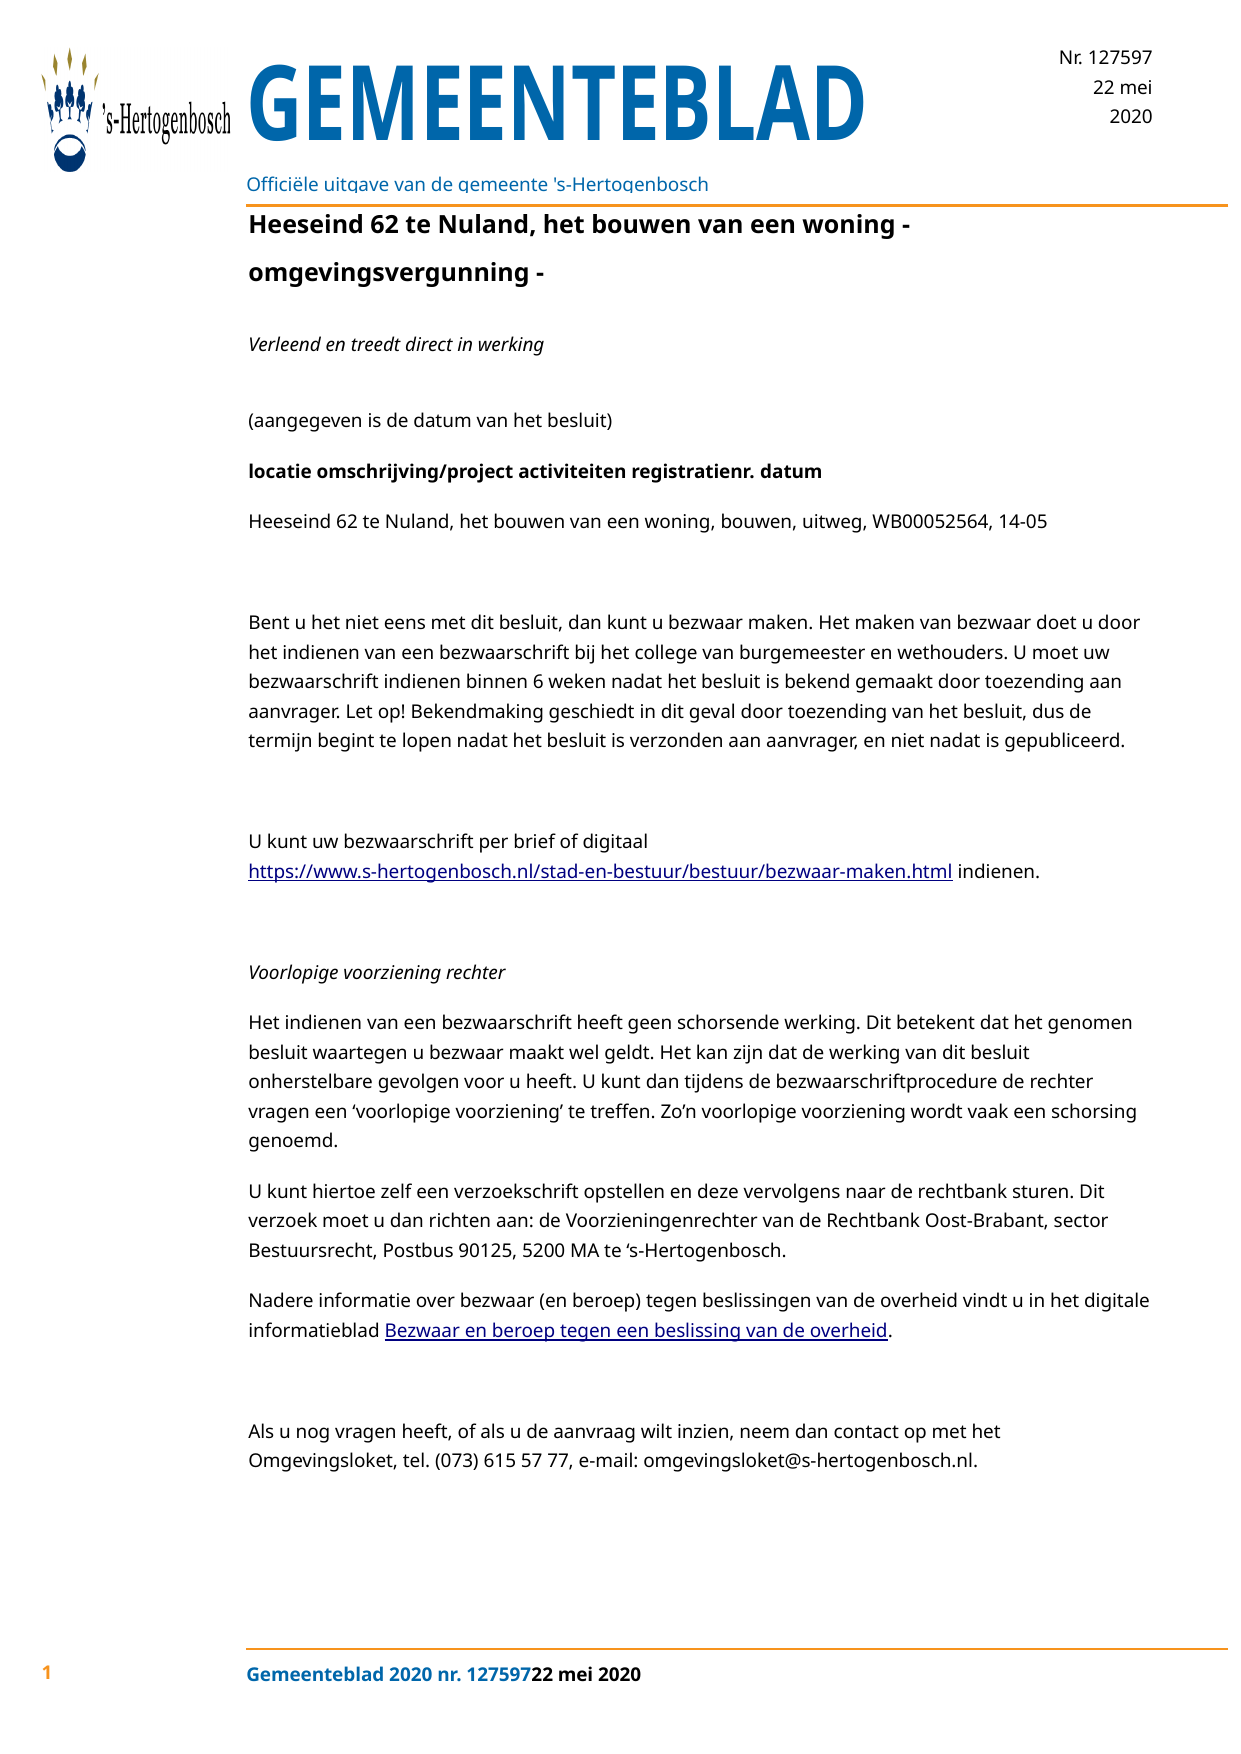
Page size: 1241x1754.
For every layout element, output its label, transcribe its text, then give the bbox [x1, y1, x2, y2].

text Voorlopige voorziening rechter [248, 959, 1152, 984]
text U kunt uw bezwaarschrift per brief of digitaal https://www.s-hertogenbosch.nl/stad-en-bestuur/bestuur/bezwaar-maken.html indienen. [248, 828, 1152, 884]
text Als u nog vragen heeft, of als u de aanvraag wilt inzien, neem dan contact op met het Omgevingsloket, tel. (073) 615 57 77, e-mail: omgevingsloket@s-hertogenbosch.nl. [248, 1418, 1152, 1473]
text Heeseind 62 te Nuland, het bouwen van een woning - omgevingsvergunning - [248, 207, 1152, 288]
text Bent u het niet eens met dit besluit, dan kunt u bezwaar maken. Het maken van bezwaar doet u door het indienen van een bezwaarschrift bij het college van burgemeester en wethouders. U moet uw bezwaarschrift indienen binnen 6 weken nadat het besluit is bekend gemaakt door toezending aan aanvrager. Let op! Bekendmaking geschiedt in dit geval door toezending van het besluit, dus de termijn begint te lopen nadat het besluit is verzonden aan aanvrager, en niet nadat is gepubliceerd. [248, 609, 1152, 753]
text Verleend en treedt direct in werking [248, 331, 1152, 357]
text Nadere informatie over bezwaar (en beroep) tegen beslissingen van de overheid vindt u in het digitale informatieblad Bezwaar en beroep tegen een beslissing van de overheid. [248, 1288, 1152, 1343]
text U kunt hiertoe zelf een verzoekschrift opstellen en deze vervolgens naar de rechtbank sturen. Dit verzoek moet u dan richten aan: de Voorzieningenrechter van de Rechtbank Oost-Brabant, sector Bestuursrecht, Postbus 90125, 5200 MA te ‘s-Hertogenbosch. [248, 1178, 1152, 1263]
text (aangegeven is de datum van het besluit) [248, 408, 1152, 433]
text locatie omschrijving/project activiteiten registratienr. datum [248, 458, 1152, 484]
picture [41, 47, 231, 172]
text Heeseind 62 te Nuland, het bouwen van een woning, bouwen, uitweg, WB00052564, 14-05 [248, 508, 1152, 534]
text Het indienen van een bezwaarschrift heeft geen schorsende werking. Dit betekent dat het genomen besluit waartegen u bezwaar maakt wel geldt. Het kan zijn dat de werking van dit besluit onherstelbare gevolgen voor u heeft. U kunt dan tijdens de bezwaarschriftprocedure de rechter vragen een ‘voorlopige voorziening’ te treffen. Zo’n voorlopige voorziening wordt vaak een schorsing genoemd. [248, 1009, 1152, 1153]
